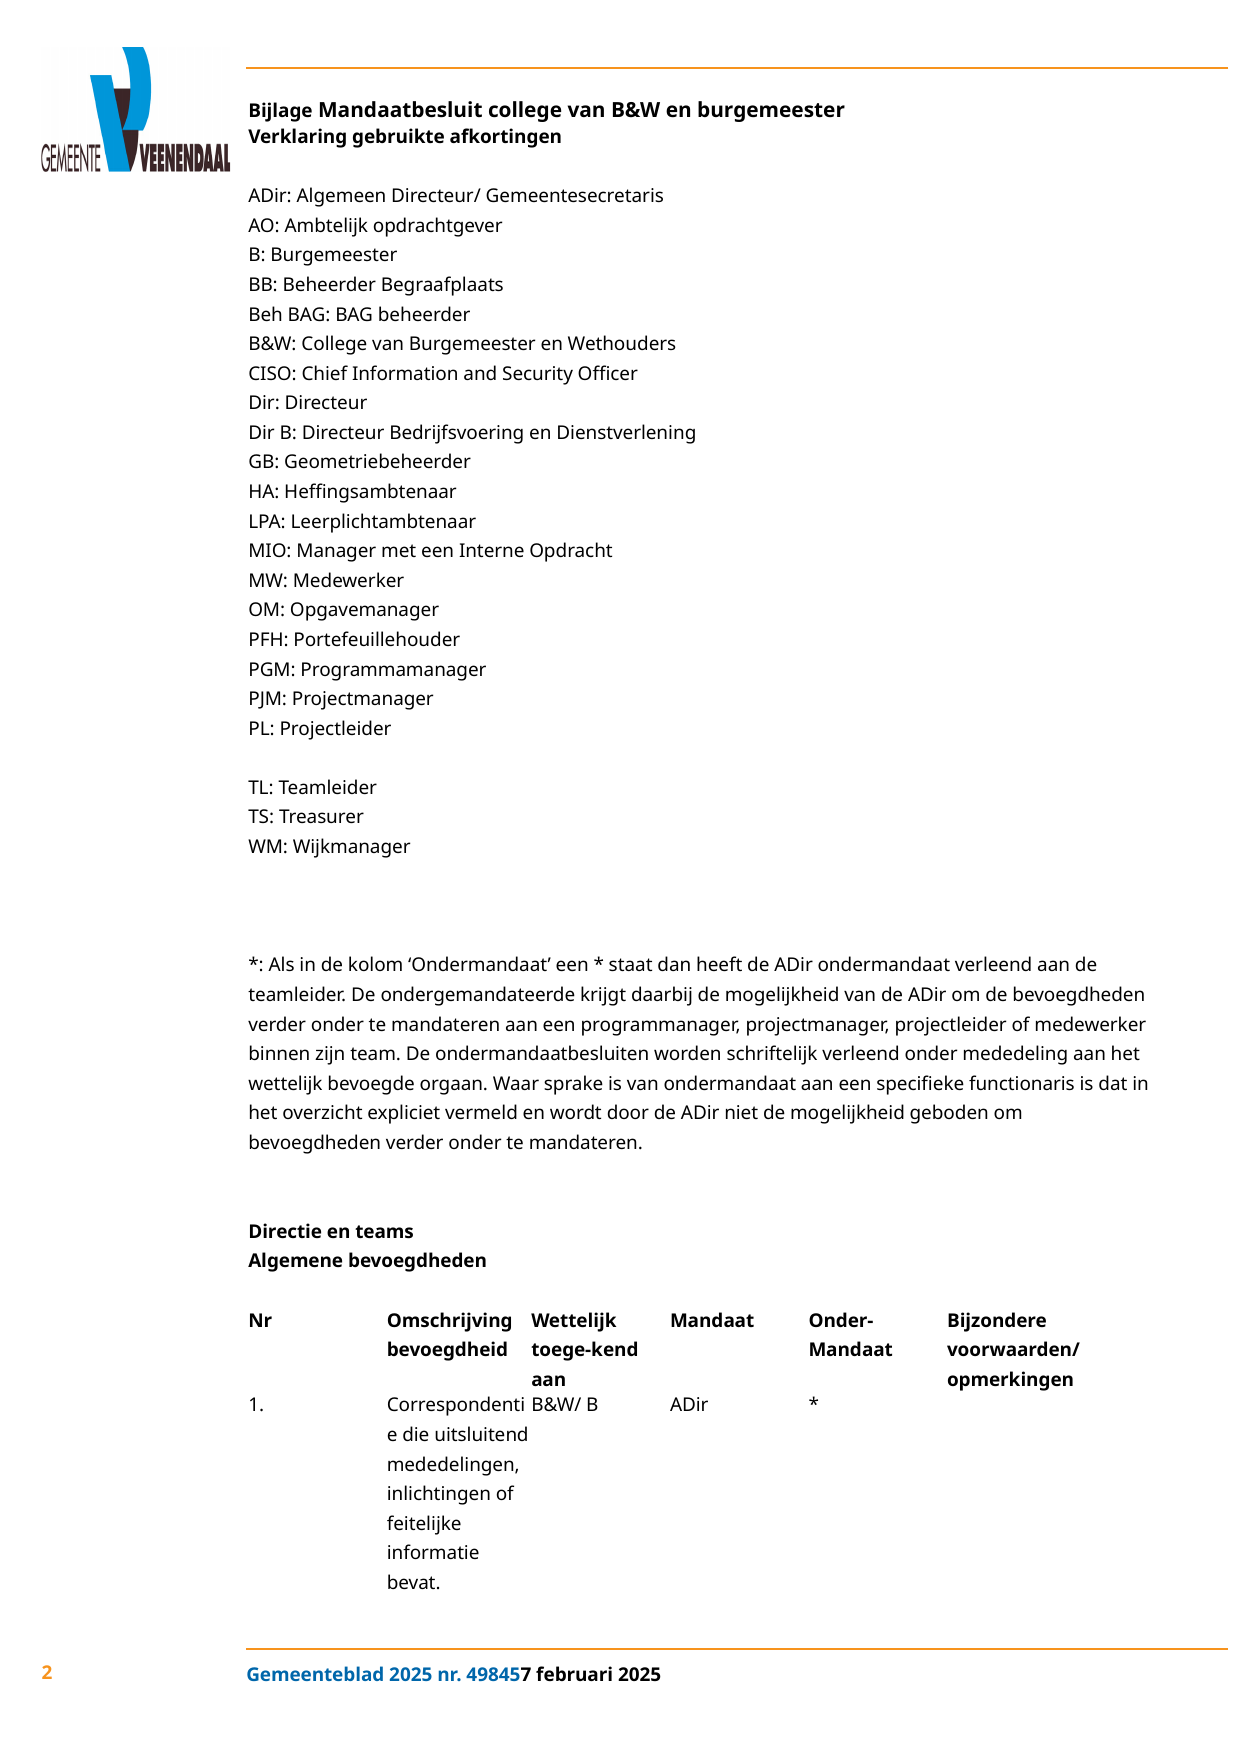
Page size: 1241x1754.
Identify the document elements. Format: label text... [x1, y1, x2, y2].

text Dir B: Directeur Bedrijfsvoering en Dienstverlening [248, 419, 1152, 445]
table_cell * [808, 1392, 947, 1595]
table_header Bijzondere voorwaarden/ opmerkingen [947, 1307, 1152, 1392]
text Beh BAG: BAG beheerder [248, 301, 1152, 327]
text PJM: Projectmanager [248, 685, 1152, 711]
text B: Burgemeester [248, 242, 1152, 267]
text HA: Heffingsambtenaar [248, 478, 1152, 504]
text TL: Teamleider [248, 774, 1152, 800]
text Verklaring gebruikte afkortingen [248, 123, 1152, 149]
text LPA: Leerplichtambtenaar [248, 508, 1152, 534]
table_header Omschrijving bevoegdheid [387, 1307, 531, 1392]
table_header Wettelijk toege-kend aan [531, 1307, 670, 1392]
picture [123, 47, 231, 172]
text MW: Medewerker [248, 567, 1152, 593]
text Directie en teams [248, 1218, 1152, 1244]
table_cell B&W/ B [531, 1392, 670, 1595]
text MIO: Manager met een Interne Opdracht [248, 537, 1152, 563]
text PL: Projectleider [248, 715, 1152, 741]
text *: Als in de kolom ‘Ondermandaat’ een * staat dan heeft de ADir ondermandaat verleend aan de teamleider. De ondergemandateerde krijgt daarbij de mogelijkheid van de ADir om de bevoegdheden verder onder te mandateren aan een programmanager, projectmanager, projectleider of medewerker binnen zijn team. De ondermandaatbesluiten worden schriftelijk verleend onder mededeling aan het wettelijk bevoegde orgaan. Waar sprake is van ondermandaat aan een specifieke functionaris is dat in het overzicht expliciet vermeld en wordt door de ADir niet de mogelijkheid geboden om bevoegdheden verder onder te mandateren. [248, 952, 1152, 1155]
text CISO: Chief Information and Security Officer [248, 360, 1152, 386]
text GB: Geometriebeheerder [248, 449, 1152, 474]
table_cell [248, 1392, 387, 1595]
text TS: Treasurer [248, 804, 1152, 829]
text OM: Opgavemanager [248, 597, 1152, 622]
table_cell [947, 1392, 1152, 1595]
text AO: Ambtelijk opdrachtgever [248, 212, 1152, 238]
text B&W: College van Burgemeester en Wethouders [248, 330, 1152, 356]
text PGM: Programmamanager [248, 656, 1152, 682]
text BB: Beheerder Begraafplaats [248, 271, 1152, 297]
text WM: Wijkmanager [248, 833, 1152, 859]
table_header Mandaat [670, 1307, 808, 1392]
picture [41, 47, 130, 172]
text ADir: Algemeen Directeur/ Gemeentesecretaris [248, 182, 1152, 208]
text Algemene bevoegdheden [248, 1247, 1152, 1273]
text Bijlage Mandaatbesluit college van B&W en burgemeester [248, 95, 1152, 123]
table_header Onder- Mandaat [808, 1307, 947, 1392]
text PFH: Portefeuillehouder [248, 626, 1152, 652]
table_header Nr [248, 1307, 387, 1392]
table_cell Correspondentie die uitsluitend mededelingen, inlichtingen of feitelijke informatie bevat. [387, 1392, 531, 1595]
text Dir: Directeur [248, 389, 1152, 415]
table_cell ADir [670, 1392, 808, 1595]
